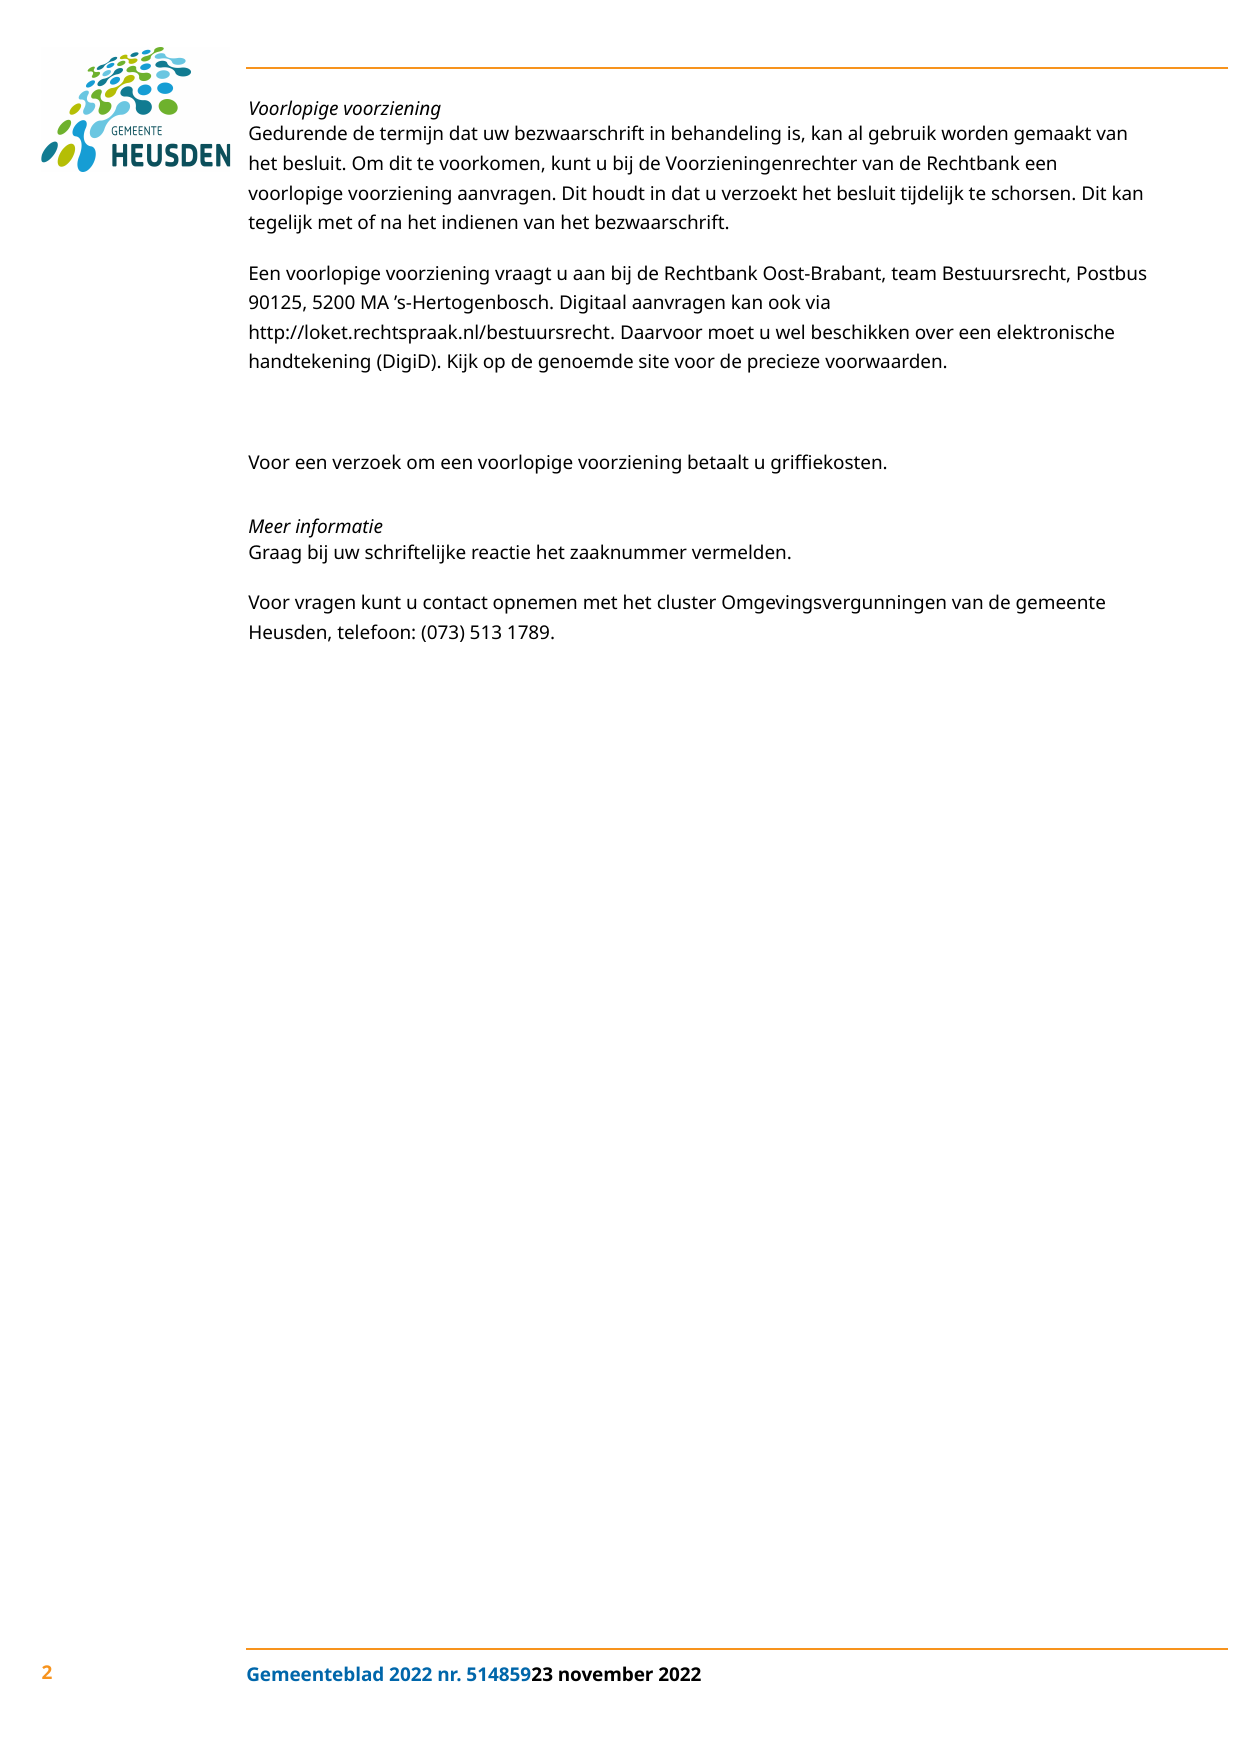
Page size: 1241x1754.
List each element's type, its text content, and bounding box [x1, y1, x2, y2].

text Voor een verzoek om een voorlopige voorziening betaalt u griffiekosten. [248, 449, 1152, 475]
text Voorlopige voorziening [248, 95, 1152, 121]
text Meer informatie [248, 513, 1152, 539]
text Een voorlopige voorziening vraagt u aan bij de Rechtbank Oost-Brabant, team Bestuursrecht, Postbus 90125, 5200 MA ’s-Hertogenbosch. Digitaal aanvragen kan ook via http://loket.rechtspraak.nl/bestuursrecht. Daarvoor moet u wel beschikken over een elektronische handtekening (DigiD). Kijk op de genoemde site voor de precieze voorwaarden. [248, 260, 1152, 374]
text Gedurende de termijn dat uw bezwaarschrift in behandeling is, kan al gebruik worden gemaakt van het besluit. Om dit te voorkomen, kunt u bij de Voorzieningenrechter van de Rechtbank een voorlopige voorziening aanvragen. Dit houdt in dat u verzoekt het besluit tijdelijk te schorsen. Dit kan tegelijk met of na het indienen van het bezwaarschrift. [248, 121, 1152, 235]
text Graag bij uw schriftelijke reactie het zaaknummer vermelden. [248, 539, 1152, 565]
text Voor vragen kunt u contact opnemen met het cluster Omgevingsvergunningen van de gemeente Heusden, telefoon: (073) 513 1789. [248, 589, 1152, 645]
picture [41, 47, 231, 172]
